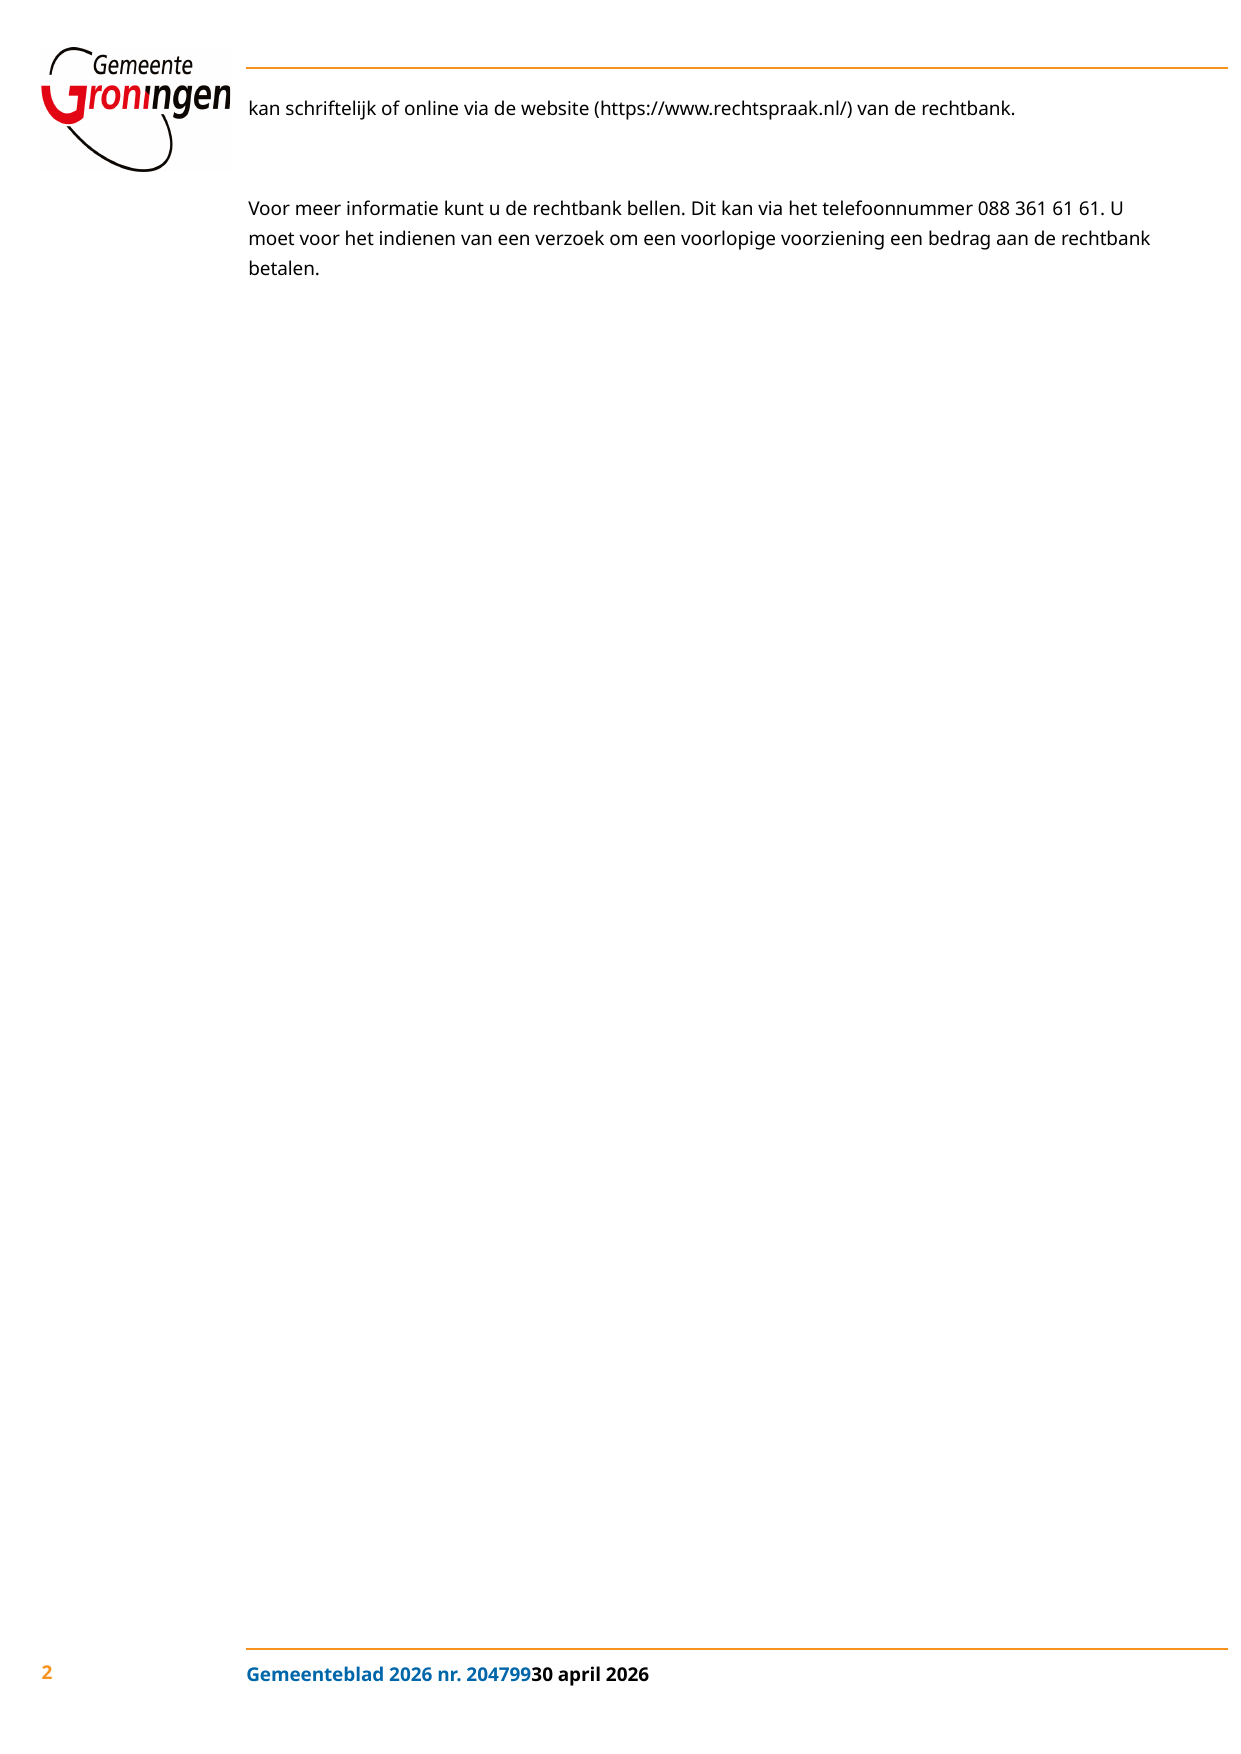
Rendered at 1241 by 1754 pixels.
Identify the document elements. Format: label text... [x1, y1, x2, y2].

text kan schriftelijk of online via de website (https://www.rechtspraak.nl/) van de rechtbank. [248, 95, 1152, 121]
picture [41, 47, 231, 172]
text Voor meer informatie kunt u de rechtbank bellen. Dit kan via het telefoonnummer 088 361 61 61. U moet voor het indienen van een verzoek om een voorlopige voorziening een bedrag aan de rechtbank betalen. [248, 196, 1152, 281]
